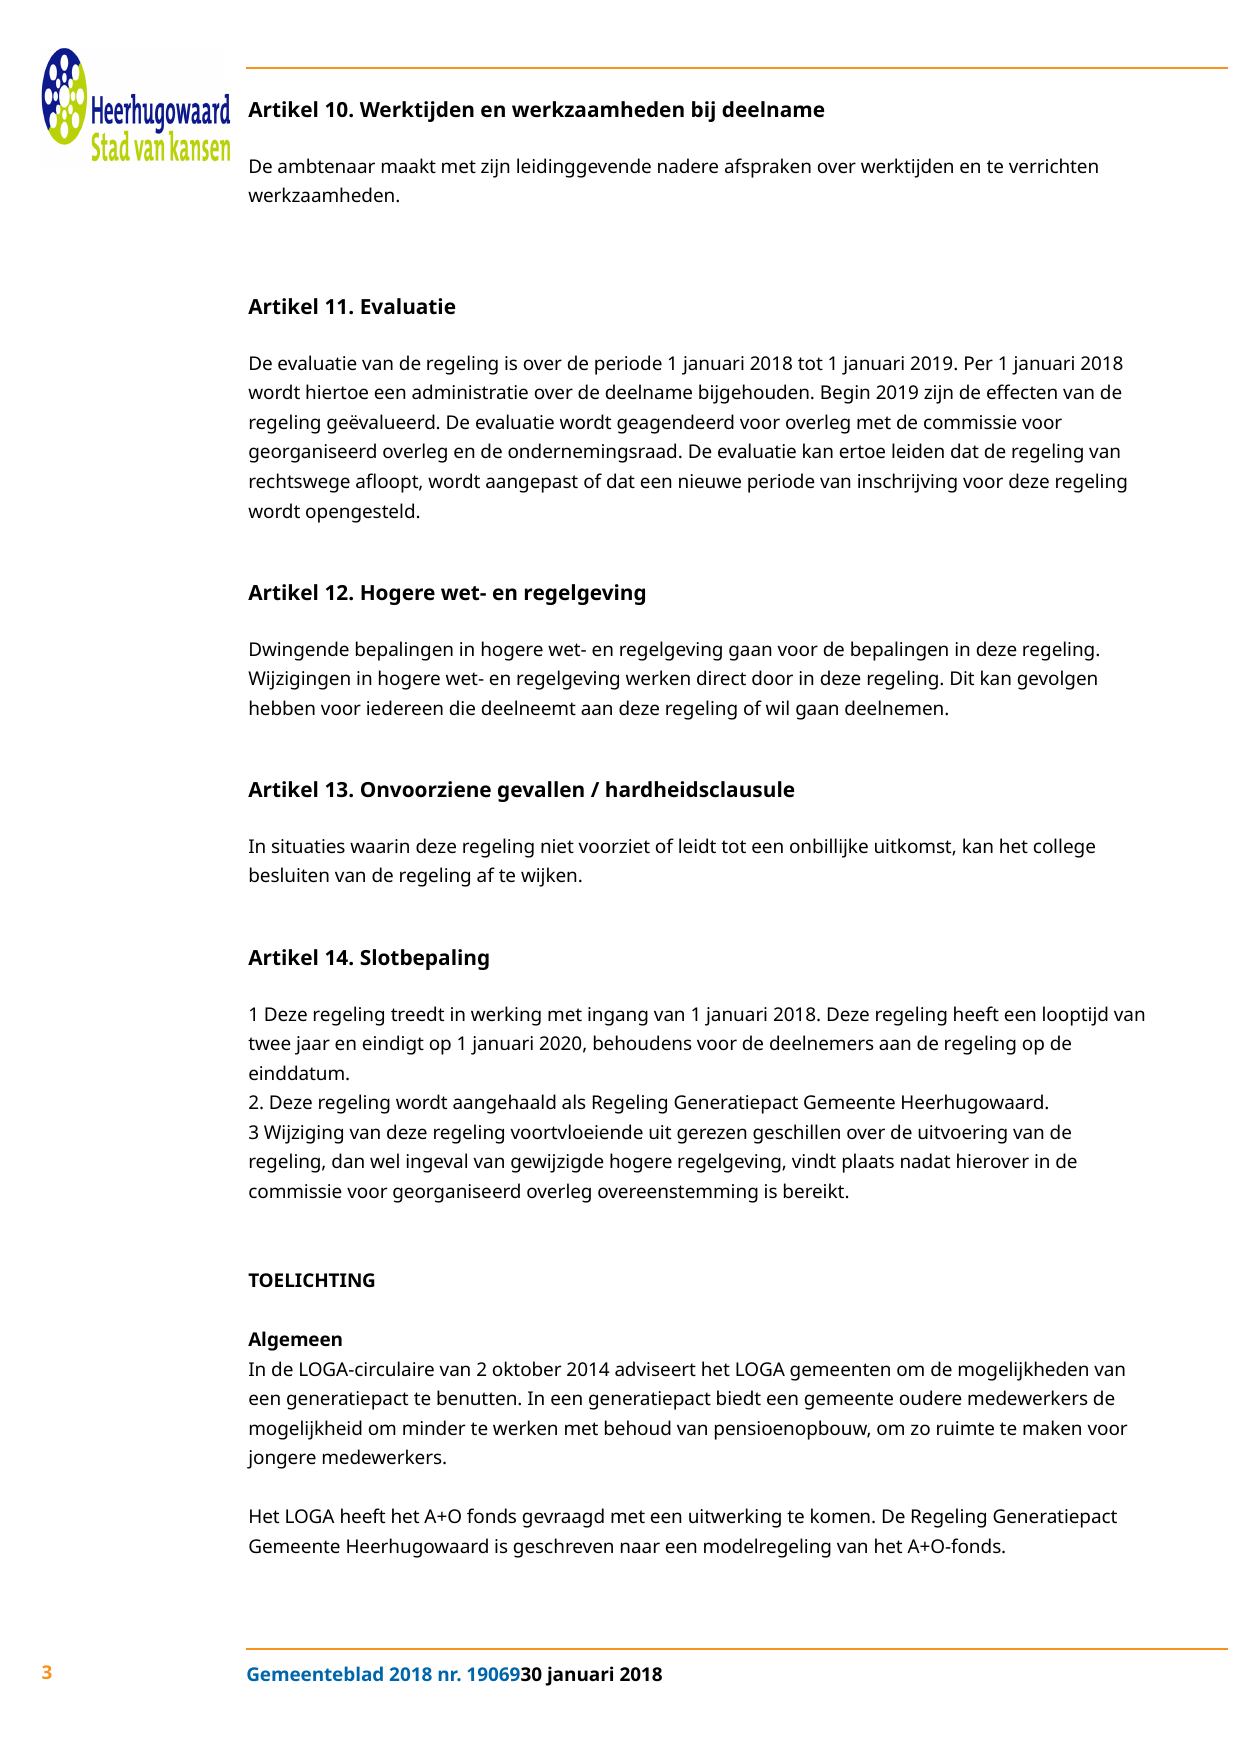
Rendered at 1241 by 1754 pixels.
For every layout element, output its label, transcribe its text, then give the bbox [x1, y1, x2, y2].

text Artikel 13. Onvoorziene gevallen / hardheidsclausule [248, 775, 1152, 803]
text 1 Deze regeling treedt in werking met ingang van 1 januari 2018. Deze regeling heeft een looptijd van twee jaar en eindigt op 1 januari 2020, behoudens voor de deelnemers aan de regeling op de einddatum. [248, 1001, 1152, 1086]
text In situaties waarin deze regeling niet voorziet of leidt tot een onbillijke uitkomst, kan het college besluiten van de regeling af te wijken. [248, 833, 1152, 888]
text In de LOGA-circulaire van 2 oktober 2014 adviseert het LOGA gemeenten om de mogelijkheden van een generatiepact te benutten. In een generatiepact biedt een gemeente oudere medewerkers de mogelijkheid om minder te werken met behoud van pensioenopbouw, om zo ruimte te maken voor jongere medewerkers. [248, 1356, 1152, 1470]
picture [41, 47, 231, 172]
text Artikel 10. Werktijden en werkzaamheden bij deelname [248, 95, 1152, 123]
text Algemeen [248, 1326, 1152, 1352]
text 2. Deze regeling wordt aangehaald als Regeling Generatiepact Gemeente Heerhugowaard. [248, 1089, 1152, 1115]
text 3 Wijziging van deze regeling voortvloeiende uit gerezen geschillen over de uitvoering van de regeling, dan wel ingeval van gewijzigde hogere regelgeving, vindt plaats nadat hierover in de commissie voor georganiseerd overleg overeenstemming is bereikt. [248, 1119, 1152, 1204]
text Dwingende bepalingen in hogere wet- en regelgeving gaan voor de bepalingen in deze regeling. Wijzigingen in hogere wet- en regelgeving werken direct door in deze regeling. Dit kan gevolgen hebben voor iedereen die deelneemt aan deze regeling of wil gaan deelnemen. [248, 636, 1152, 721]
text De ambtenaar maakt met zijn leidinggevende nadere afspraken over werktijden en te verrichten werkzaamheden. [248, 153, 1152, 208]
text Het LOGA heeft het A+O fonds gevraagd met een uitwerking te komen. De Regeling Generatiepact Gemeente Heerhugowaard is geschreven naar een modelregeling van het A+O-fonds. [248, 1504, 1152, 1559]
text TOELICHTING [248, 1267, 1152, 1293]
text Artikel 12. Hogere wet- en regelgeving [248, 578, 1152, 606]
text De evaluatie van de regeling is over de periode 1 januari 2018 tot 1 januari 2019. Per 1 januari 2018 wordt hiertoe een administratie over de deelname bijgehouden. Begin 2019 zijn de effecten van de regeling geëvalueerd. De evaluatie wordt geagendeerd voor overleg met de commissie voor georganiseerd overleg en de ondernemingsraad. De evaluatie kan ertoe leiden dat de regeling van rechtswege afloopt, wordt aangepast of dat een nieuwe periode van inschrijving voor deze regeling wordt opengesteld. [248, 350, 1152, 524]
text Artikel 11. Evaluatie [248, 292, 1152, 320]
text Artikel 14. Slotbepaling [248, 943, 1152, 971]
